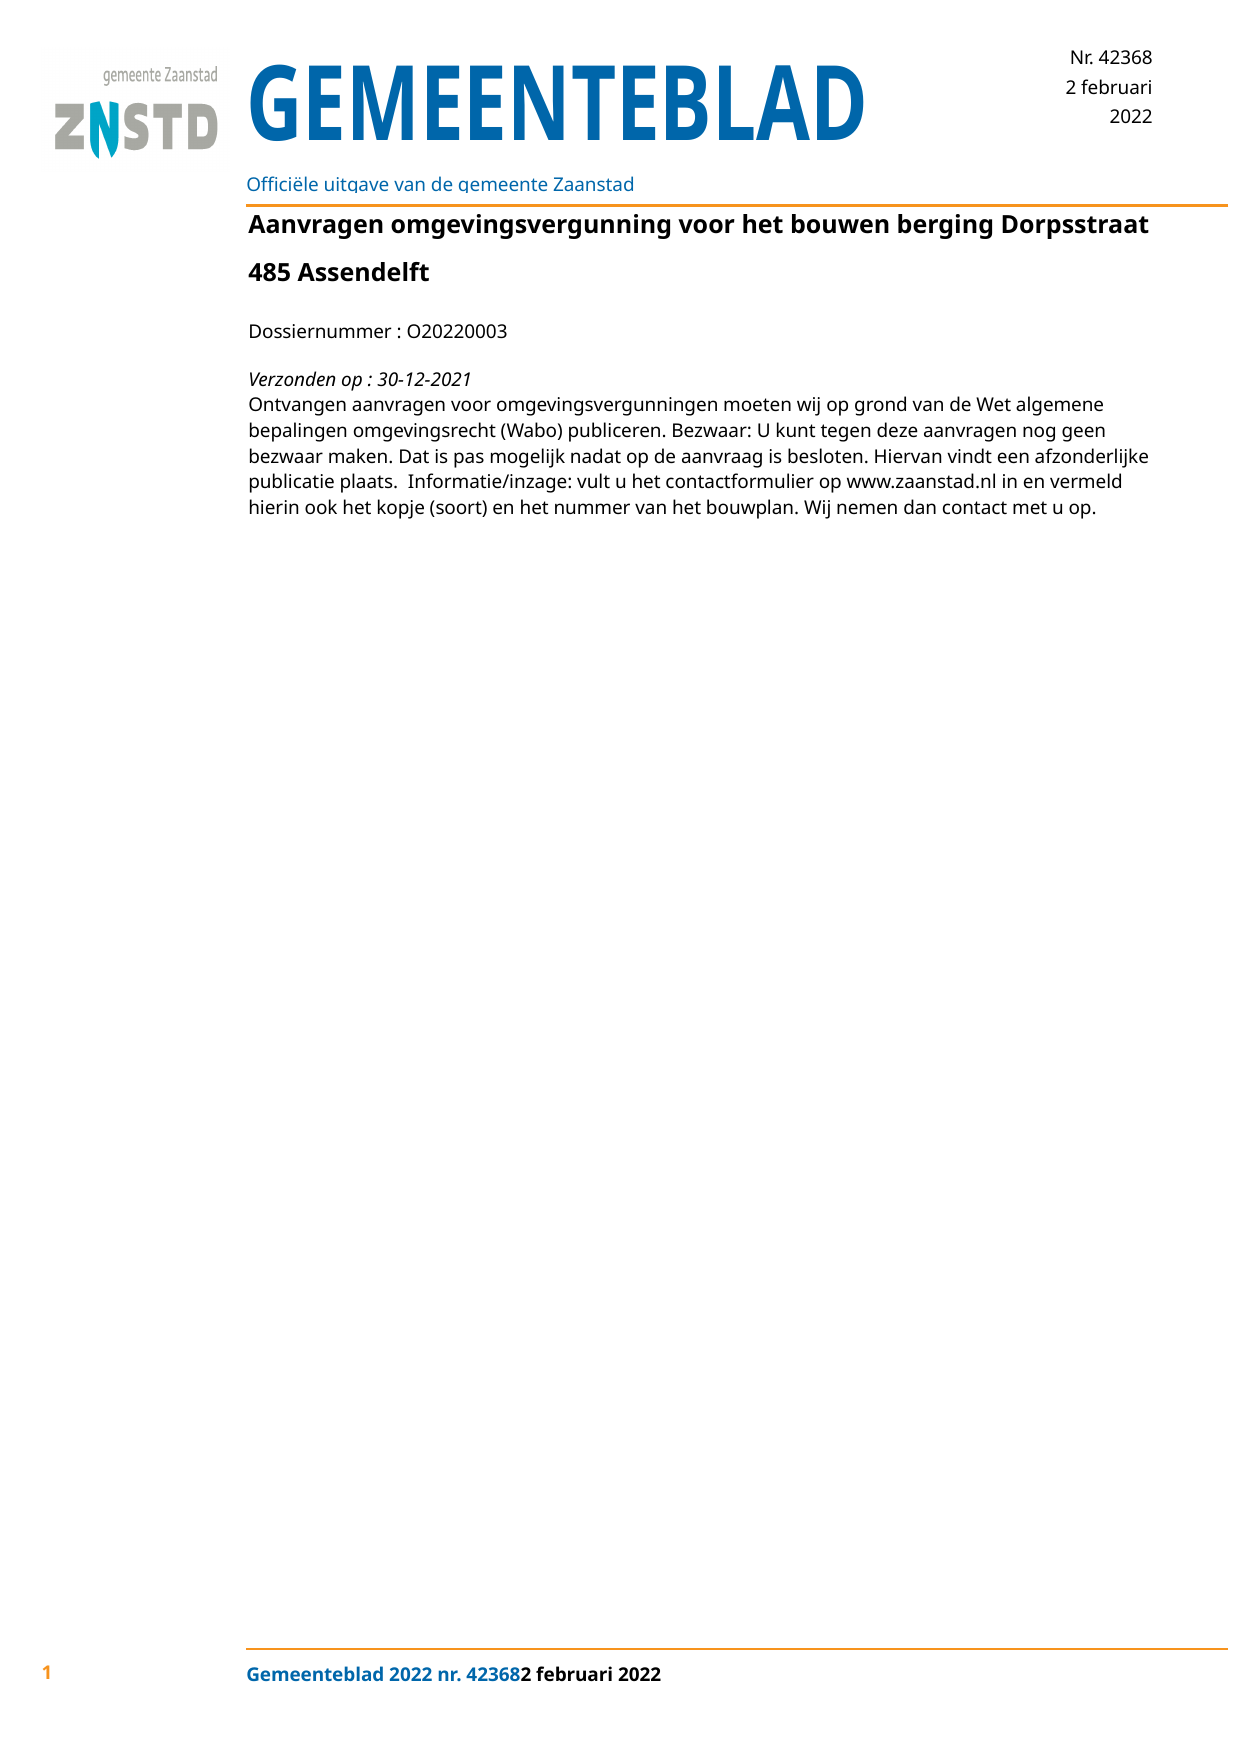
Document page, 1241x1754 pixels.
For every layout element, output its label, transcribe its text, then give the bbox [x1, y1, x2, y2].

picture [41, 47, 231, 172]
text Ontvangen aanvragen voor omgevingsvergunningen moeten wij op grond van de Wet algemene bepalingen omgevingsrecht (Wabo) publiceren. Bezwaar: U kunt tegen deze aanvragen nog geen bezwaar maken. Dat is pas mogelijk nadat op de aanvraag is besloten. Hiervan vindt een afzonderlijke publicatie plaats. Informatie/inzage: vult u het contactformulier op www.zaanstad.nl in en vermeld hierin ook het kopje (soort) en het nummer van het bouwplan. Wij nemen dan contact met u op. [248, 391, 1152, 520]
text Verzonden op : 30-12-2021 [248, 366, 1152, 391]
text Dossiernummer : O20220003 [248, 318, 1152, 344]
text Aanvragen omgevingsvergunning voor het bouwen berging Dorpsstraat 485 Assendelft [248, 207, 1152, 288]
